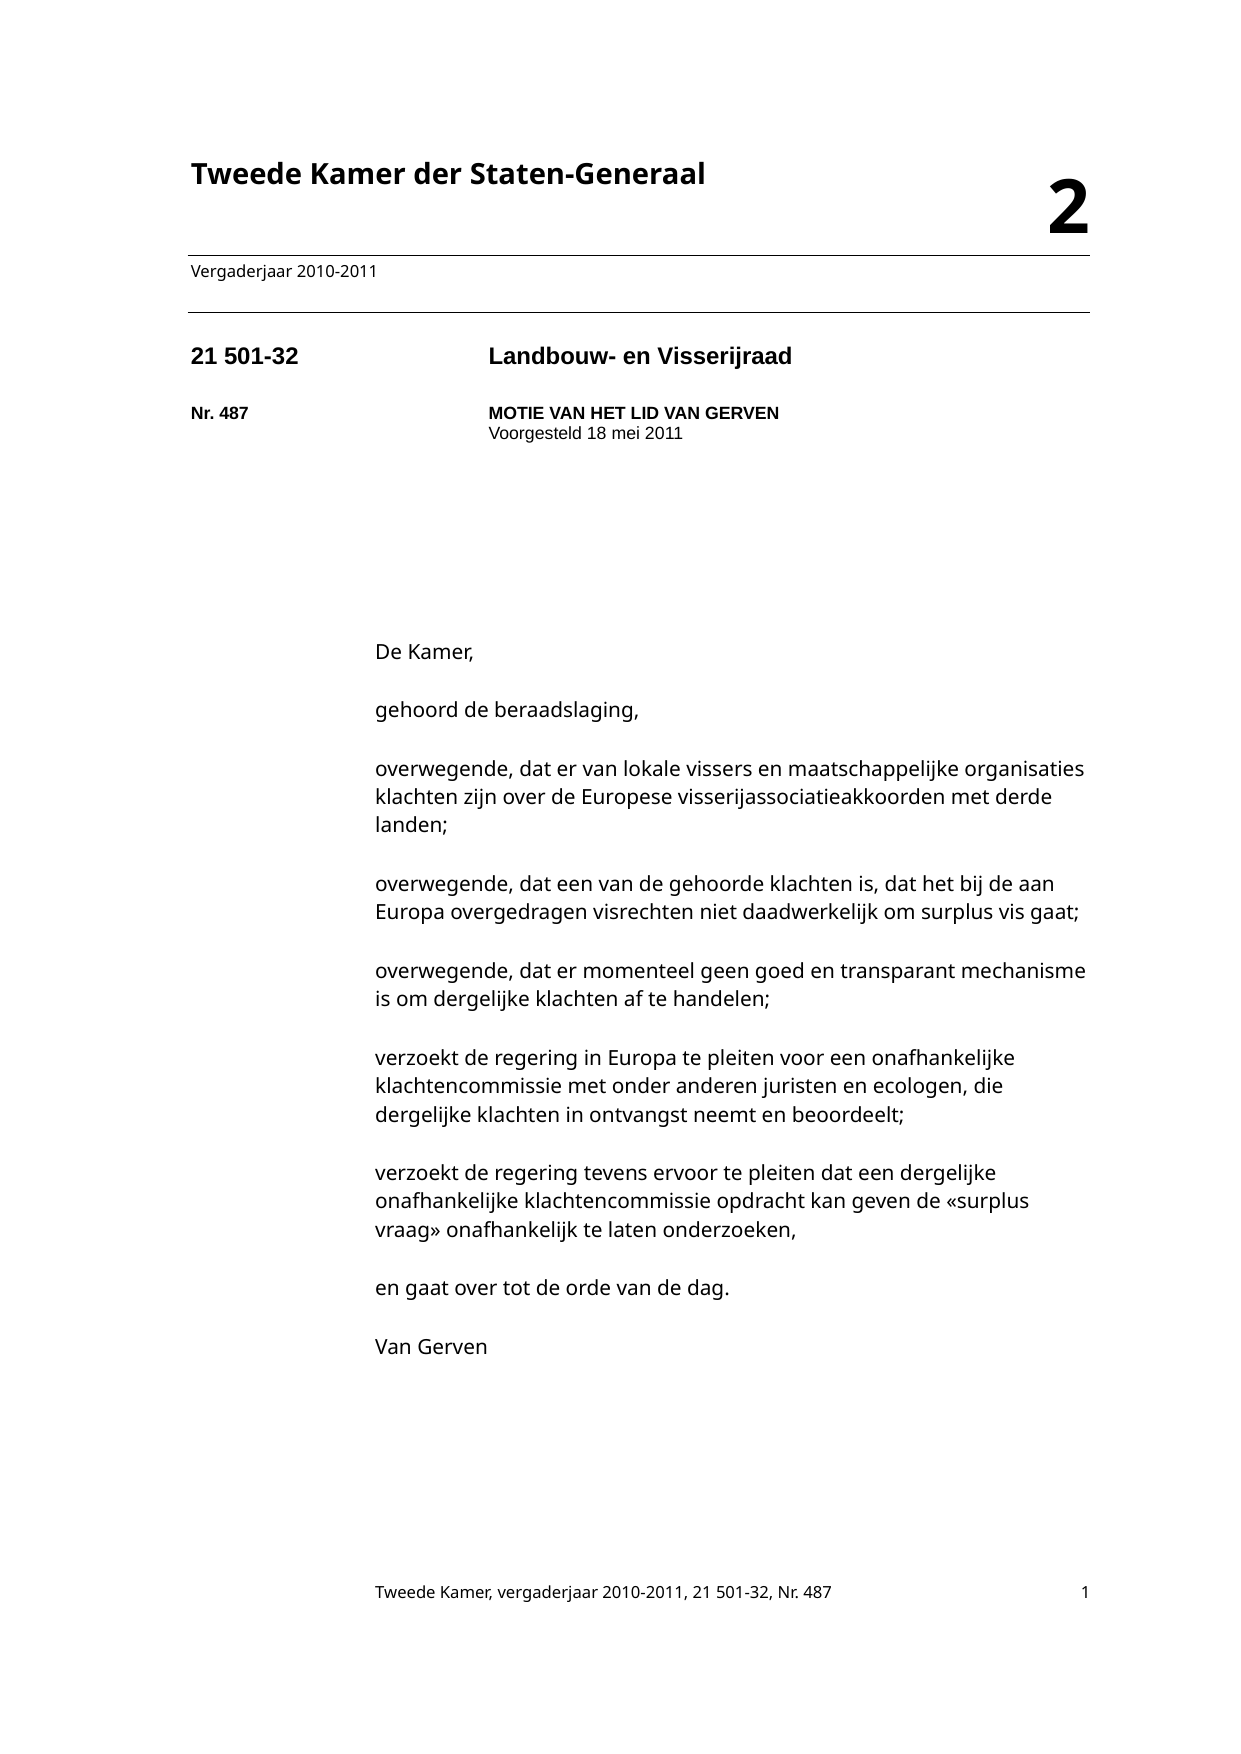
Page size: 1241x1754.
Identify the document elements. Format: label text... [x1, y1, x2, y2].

table_cell Nr. 487 [188, 399, 485, 518]
table_header 2 [910, 150, 1090, 255]
table_cell Landbouw- en Visserijraad [485, 339, 1090, 399]
text verzoekt de regering tevens ervoor te pleiten dat een dergelijke onafhankelijke klachtencommissie opdracht kan geven de «surplus vraag» onafhankelijk te laten onderzoeken, [375, 1158, 1090, 1243]
table_cell Vergaderjaar 2010-2011 [188, 256, 485, 312]
table_cell [188, 313, 485, 339]
table_cell [485, 256, 1090, 312]
text verzoekt de regering in Europa te pleiten voor een onafhankelijke klachtencommissie met onder anderen juristen en ecologen, die dergelijke klachten in ontvangst neemt en beoordeelt; [375, 1043, 1090, 1128]
table_cell MOTIE VAN HET LID VAN GERVEN Voorgesteld 18 mei 2011 [485, 399, 1090, 518]
text overwegende, dat er momenteel geen goed en transparant mechanisme is om dergelijke klachten af te handelen; [375, 956, 1090, 1013]
table_header Tweede Kamer der Staten-Generaal [188, 150, 909, 255]
table_cell [485, 313, 1090, 339]
text en gaat over tot de orde van de dag. [375, 1273, 1090, 1302]
text overwegende, dat een van de gehoorde klachten is, dat het bij de aan Europa overgedragen visrechten niet daadwerkelijk om surplus vis gaat; [375, 869, 1090, 926]
text Van Gerven [375, 1332, 1090, 1360]
text gehoord de beraadslaging, [375, 695, 1090, 724]
text De Kamer, [375, 637, 1090, 665]
table_cell 21 501-32 [188, 339, 485, 399]
text overwegende, dat er van lokale vissers en maatschappelijke organisaties klachten zijn over de Europese visserijassociatieakkoorden met derde landen; [375, 754, 1090, 839]
